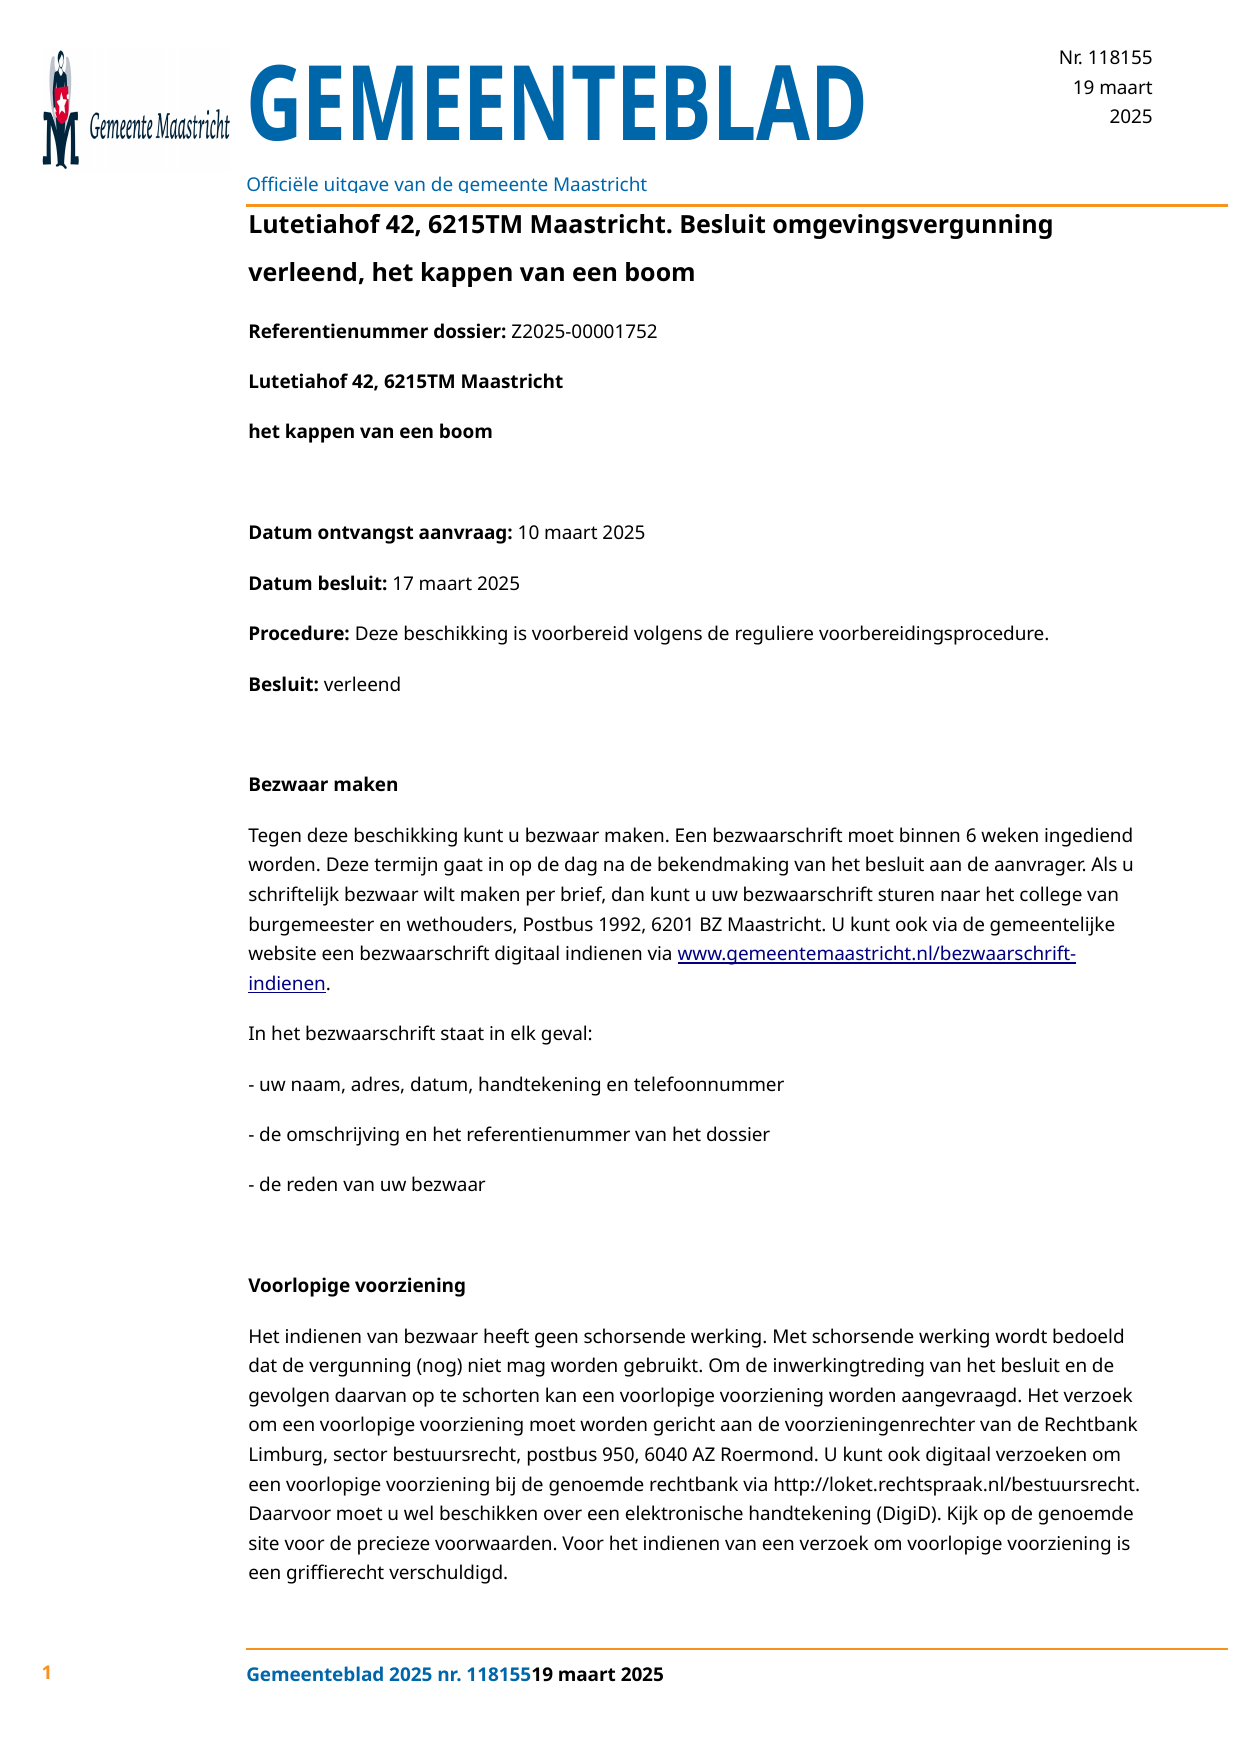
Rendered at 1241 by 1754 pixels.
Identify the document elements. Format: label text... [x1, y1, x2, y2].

text - de reden van uw bezwaar [248, 1172, 1152, 1197]
text Tegen deze beschikking kunt u bezwaar maken. Een bezwaarschrift moet binnen 6 weken ingediend worden. Deze termijn gaat in op de dag na de bekendmaking van het besluit aan de aanvrager. Als u schriftelijk bezwaar wilt maken per brief, dan kunt u uw bezwaarschrift sturen naar het college van burgemeester en wethouders, Postbus 1992, 6201 BZ Maastricht. U kunt ook via de gemeentelijke website een bezwaarschrift digitaal indienen via www.gemeentemaastricht.nl/bezwaarschrift-indienen. [248, 822, 1152, 996]
text Referentienummer dossier: Z2025-00001752 [248, 318, 1152, 344]
text Bezwaar maken [248, 772, 1152, 797]
text Lutetiahof 42, 6215TM Maastricht [248, 368, 1152, 394]
text het kappen van een boom [248, 419, 1152, 444]
text In het bezwaarschrift staat in elk geval: [248, 1020, 1152, 1046]
text Besluit: verleend [248, 671, 1152, 697]
text Procedure: Deze beschikking is voorbereid volgens de reguliere voorbereidingsprocedure. [248, 620, 1152, 646]
text - de omschrijving en het referentienummer van het dossier [248, 1121, 1152, 1147]
text Lutetiahof 42, 6215TM Maastricht. Besluit omgevingsvergunning verleend, het kappen van een boom [248, 207, 1152, 288]
text Het indienen van bezwaar heeft geen schorsende werking. Met schorsende werking wordt bedoeld dat de vergunning (nog) niet mag worden gebruikt. Om de inwerkingtreding van het besluit en de gevolgen daarvan op te schorten kan een voorlopige voorziening worden aangevraagd. Het verzoek om een voorlopige voorziening moet worden gericht aan de voorzieningenrechter van de Rechtbank Limburg, sector bestuursrecht, postbus 950, 6040 AZ Roermond. U kunt ook digitaal verzoeken om een voorlopige voorziening bij de genoemde rechtbank via http://loket.rechtspraak.nl/bestuursrecht. Daarvoor moet u wel beschikken over een elektronische handtekening (DigiD). Kijk op de genoemde site voor de precieze voorwaarden. Voor het indienen van een verzoek om voorlopige voorziening is een griffierecht verschuldigd. [248, 1323, 1152, 1585]
text Voorlopige voorziening [248, 1272, 1152, 1298]
text - uw naam, adres, datum, handtekening en telefoonnummer [248, 1071, 1152, 1097]
text Datum besluit: 17 maart 2025 [248, 570, 1152, 596]
picture [41, 47, 231, 172]
text Datum ontvangst aanvraag: 10 maart 2025 [248, 519, 1152, 545]
